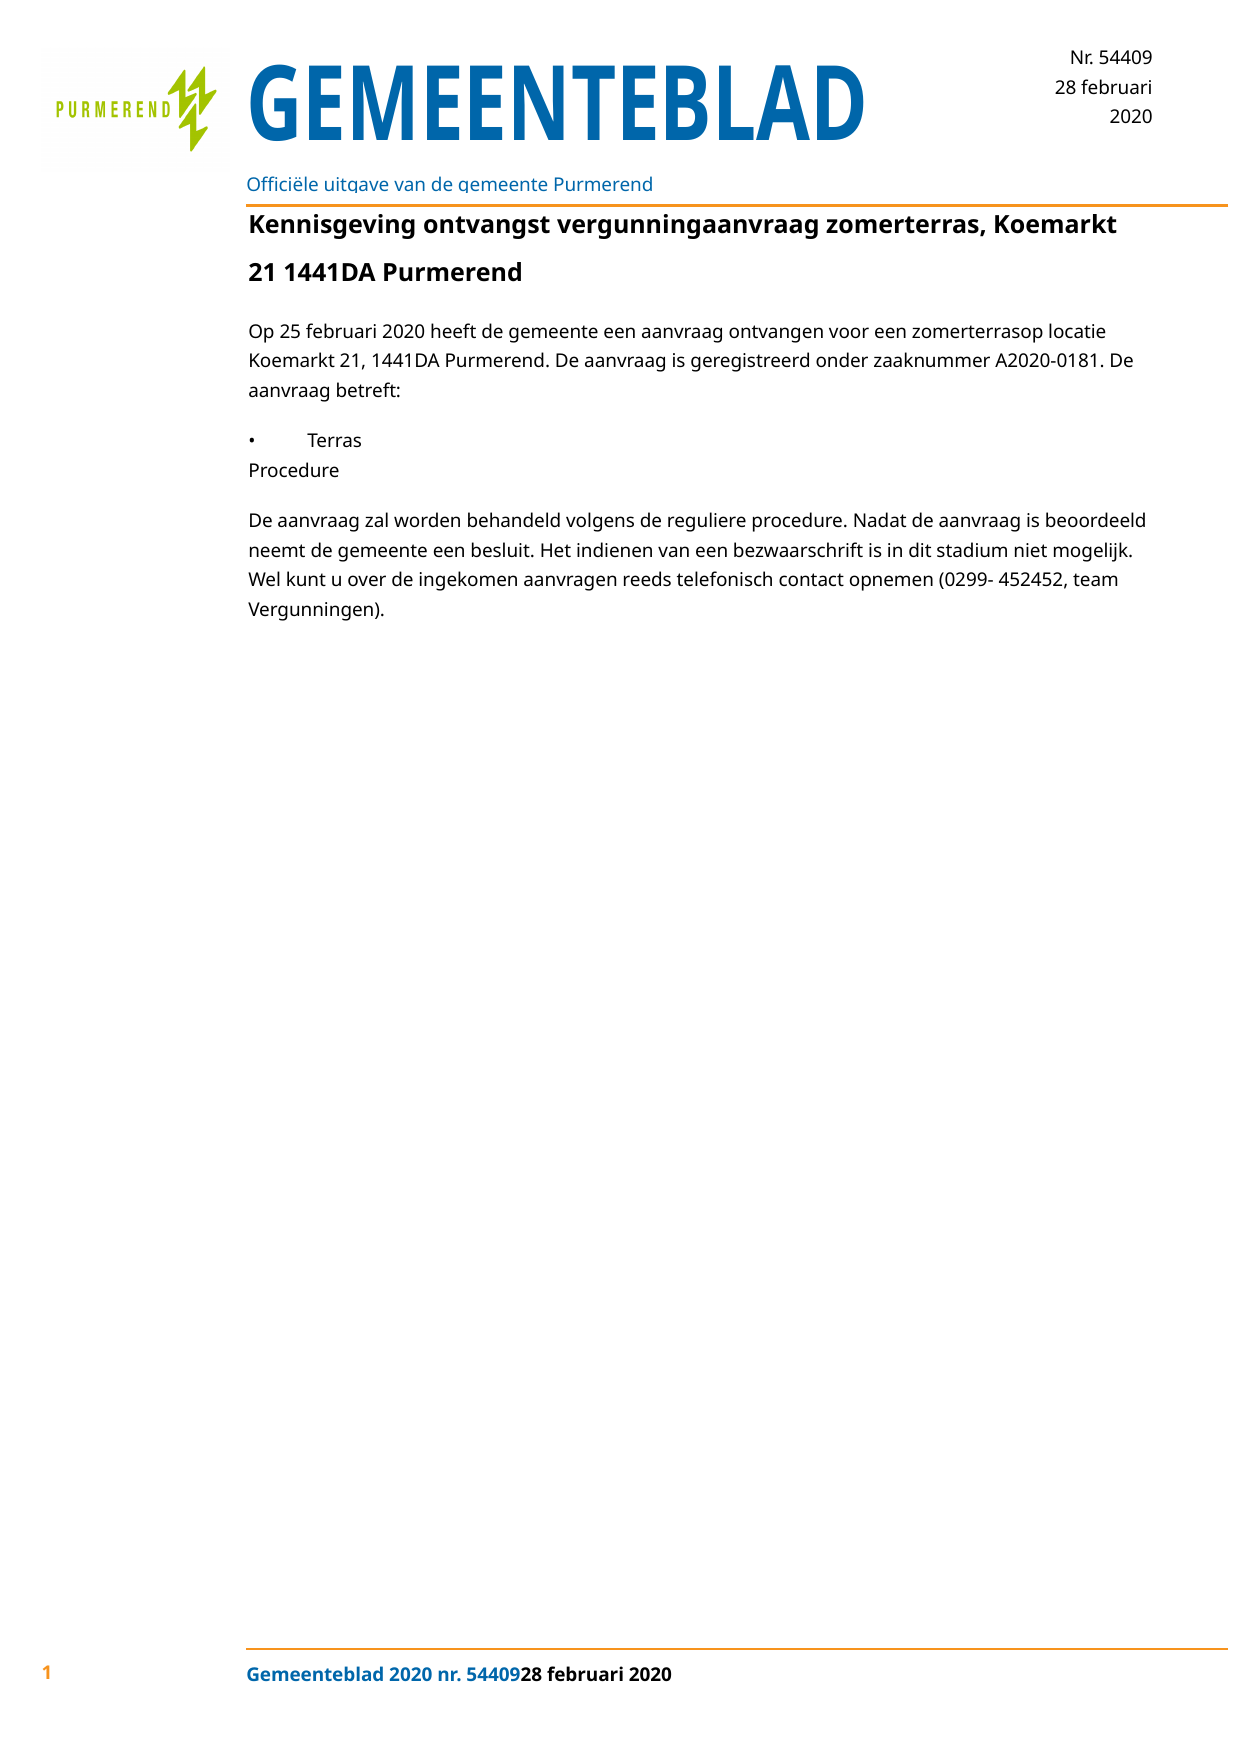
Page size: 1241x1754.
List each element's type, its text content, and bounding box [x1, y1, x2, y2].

text Kennisgeving ontvangst vergunningaanvraag zomerterras, Koemarkt 21 1441DA Purmerend [248, 207, 1152, 288]
picture [41, 47, 231, 172]
text Procedure [248, 457, 1152, 483]
text De aanvraag zal worden behandeld volgens de reguliere procedure. Nadat de aanvraag is beoordeeld neemt de gemeente een besluit. Het indienen van een bezwaarschrift is in dit stadium niet mogelijk. Wel kunt u over de ingekomen aanvragen reeds telefonisch contact opnemen (0299- 452452, team Vergunningen). [248, 507, 1152, 622]
list Terras [248, 427, 1152, 453]
text Op 25 februari 2020 heeft de gemeente een aanvraag ontvangen voor een zomerterrasop locatie Koemarkt 21, 1441DA Purmerend. De aanvraag is geregistreerd onder zaaknummer A2020-0181. De aanvraag betreft: [248, 318, 1152, 403]
